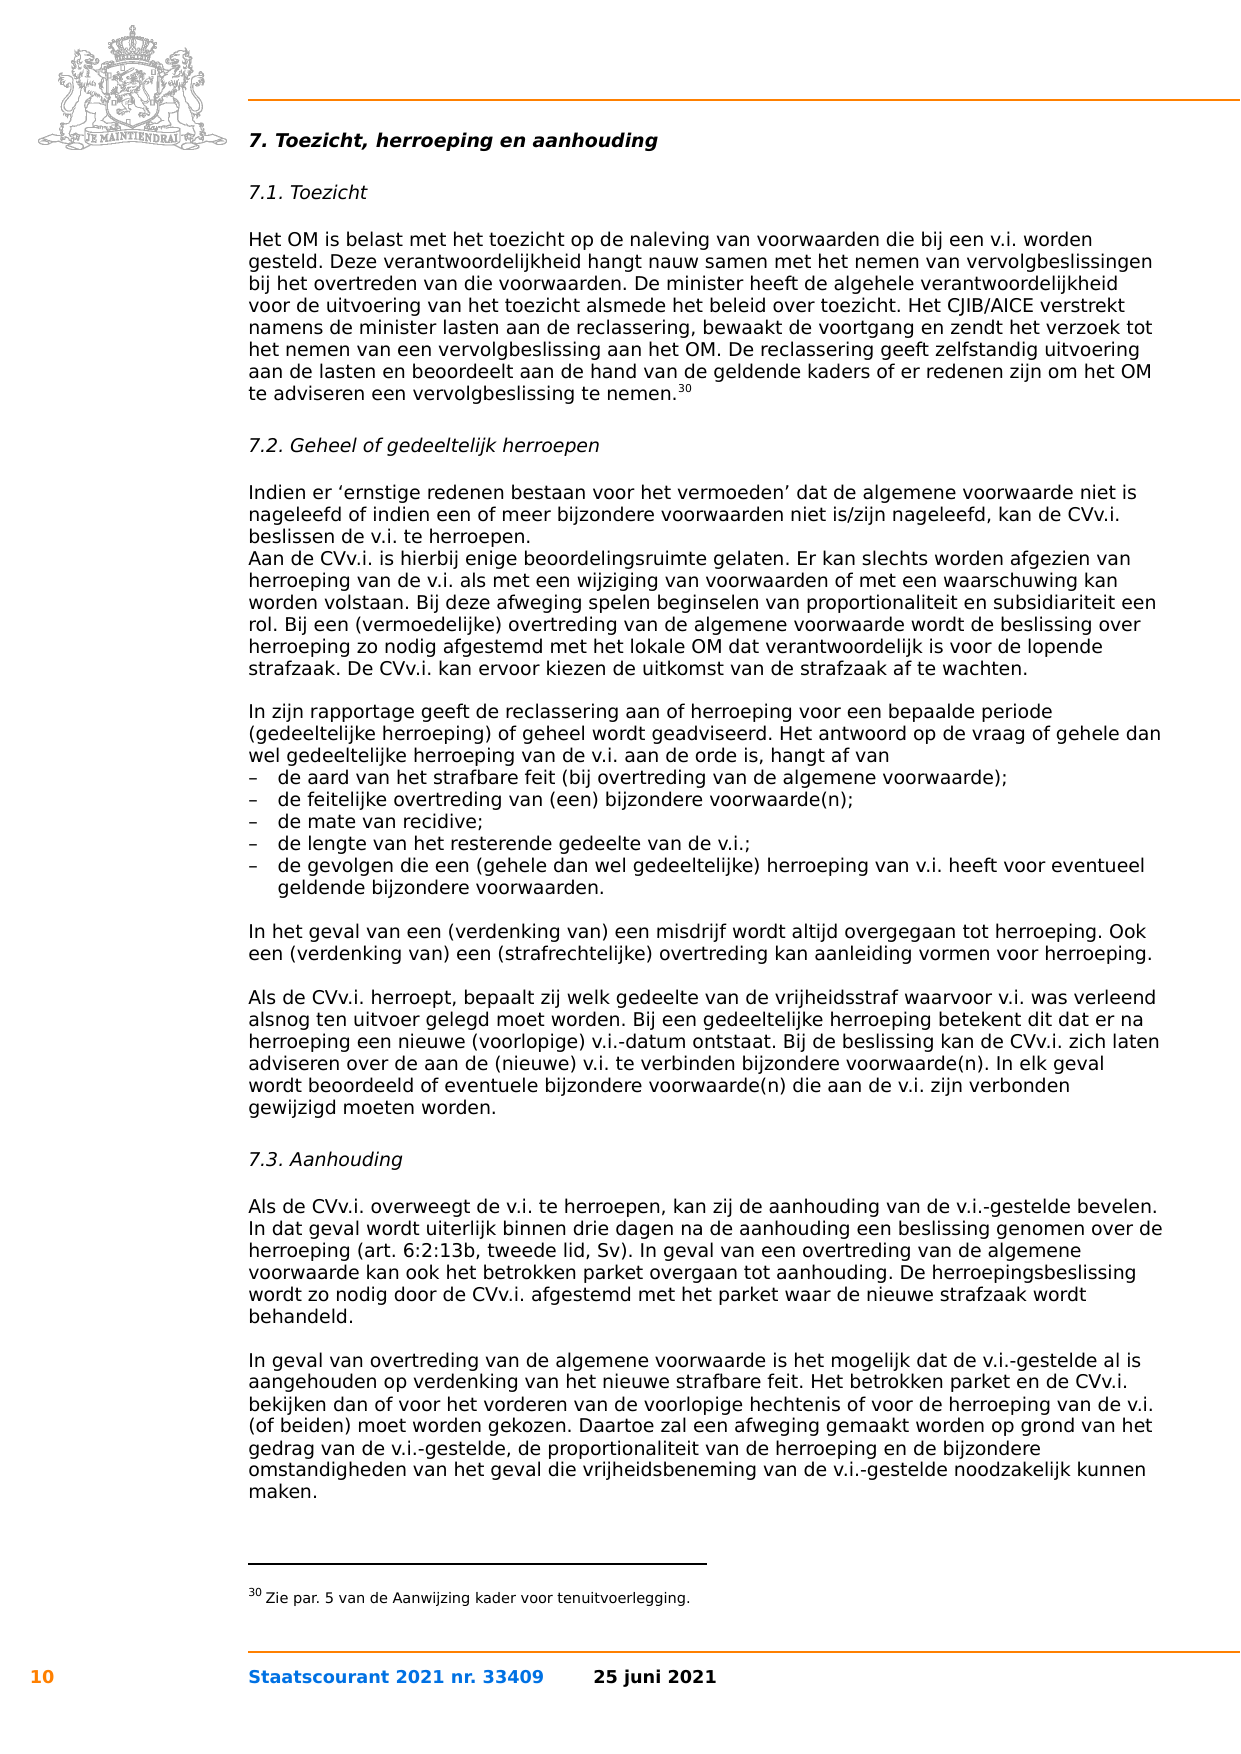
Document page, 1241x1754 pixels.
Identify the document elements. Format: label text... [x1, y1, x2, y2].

text Indien er ‘ernstige redenen bestaan voor het vermoeden’ dat de algemene voorwaarde niet is nageleefd of indien een of meer bijzondere voorwaarden niet is/zijn nageleefd, kan de CVv.i. beslissen de v.i. te herroepen. [248, 482, 1163, 548]
text In geval van overtreding van de algemene voorwaarde is het mogelijk dat de v.i.-gestelde al is aangehouden op verdenking van het nieuwe strafbare feit. Het betrokken parket en de CVv.i. bekijken dan of voor het vorderen van de voorlopige hechtenis of voor de herroeping van de v.i. (of beiden) moet worden gekozen. Daartoe zal een afweging gemaakt worden op grond van het gedrag van de v.i.-gestelde, de proportionaliteit van de herroeping en de bijzondere omstandigheden van het geval die vrijheidsbeneming van de v.i.-gestelde noodzakelijk kunnen maken. [248, 1349, 1163, 1503]
text – de mate van recidive; [248, 811, 1163, 833]
text – de aard van het strafbare feit (bij overtreding van de algemene voorwaarde); [248, 767, 1163, 789]
subtitle 7.2. Geheel of gedeeltelijk herroepen [248, 435, 1163, 457]
subtitle 7.3. Aanhouding [248, 1149, 1163, 1171]
text In zijn rapportage geeft de reclassering aan of herroeping voor een bepaalde periode (gedeeltelijke herroeping) of geheel wordt geadviseerd. Het antwoord op de vraag of gehele dan wel gedeeltelijke herroeping van de v.i. aan de orde is, hangt af van [248, 701, 1163, 767]
text Als de CVv.i. herroept, bepaalt zij welk gedeelte van de vrijheidsstraf waarvoor v.i. was verleend alsnog ten uitvoer gelegd moet worden. Bij een gedeeltelijke herroeping betekent dit dat er na herroeping een nieuwe (voorlopige) v.i.-datum ontstaat. Bij de beslissing kan de CVv.i. zich laten adviseren over de aan de (nieuwe) v.i. te verbinden bijzondere voorwaarde(n). In elk geval wordt beoordeeld of eventuele bijzondere voorwaarde(n) die aan de v.i. zijn verbonden gewijzigd moeten worden. [248, 987, 1163, 1119]
text Als de CVv.i. overweegt de v.i. te herroepen, kan zij de aanhouding van de v.i.-gestelde bevelen. In dat geval wordt uiterlijk binnen drie dagen na de aanhouding een beslissing genomen over de herroeping (art. 6:2:13b, tweede lid, Sv). In geval van een overtreding van de algemene voorwaarde kan ook het betrokken parket overgaan tot aanhouding. De herroepingsbeslissing wordt zo nodig door de CVv.i. afgestemd met het parket waar de nieuwe strafzaak wordt behandeld. [248, 1196, 1163, 1328]
text – de feitelijke overtreding van (een) bijzondere voorwaarde(n); [248, 789, 1163, 811]
subtitle 7.1. Toezicht [248, 182, 1163, 204]
subtitle 7. Toezicht, herroeping en aanhouding [248, 130, 1163, 152]
text Zie par. 5 van de Aanwijzing kader voor tenuitvoerlegging. [248, 1586, 1163, 1608]
text Aan de CVv.i. is hierbij enige beoordelingsruimte gelaten. Er kan slechts worden afgezien van herroeping van de v.i. als met een wijziging van voorwaarden of met een waarschuwing kan worden volstaan. Bij deze afweging spelen beginselen van proportionaliteit en subsidiariteit een rol. Bij een (vermoedelijke) overtreding van de algemene voorwaarde wordt de beslissing over herroeping zo nodig afgestemd met het lokale OM dat verantwoordelijk is voor de lopende strafzaak. De CVv.i. kan ervoor kiezen de uitkomst van de strafzaak af te wachten. [248, 548, 1163, 679]
text – de lengte van het resterende gedeelte van de v.i.; [248, 833, 1163, 855]
picture [38, 25, 227, 150]
text Het OM is belast met het toezicht op de naleving van voorwaarden die bij een v.i. worden gesteld. Deze verantwoordelijkheid hangt nauw samen met het nemen van vervolgbeslissingen bij het overtreden van die voorwaarden. De minister heeft de algehele verantwoordelijkheid voor de uitvoering van het toezicht alsmede het beleid over toezicht. Het CJIB/AICE verstrekt namens de minister lasten aan de reclassering, bewaakt de voortgang en zendt het verzoek tot het nemen van een vervolgbeslissing aan het OM. De reclassering geeft zelfstandig uitvoering aan de lasten en beoordeelt aan de hand van de geldende kaders of er redenen zijn om het OM te adviseren een vervolgbeslissing te nemen. [248, 229, 1163, 405]
text – de gevolgen die een (gehele dan wel gedeeltelijke) herroeping van v.i. heeft voor eventueel geldende bijzondere voorwaarden. [248, 855, 1163, 899]
text In het geval van een (verdenking van) een misdrijf wordt altijd overgegaan tot herroeping. Ook een (verdenking van) een (strafrechtelijke) overtreding kan aanleiding vormen voor herroeping. [248, 921, 1163, 965]
